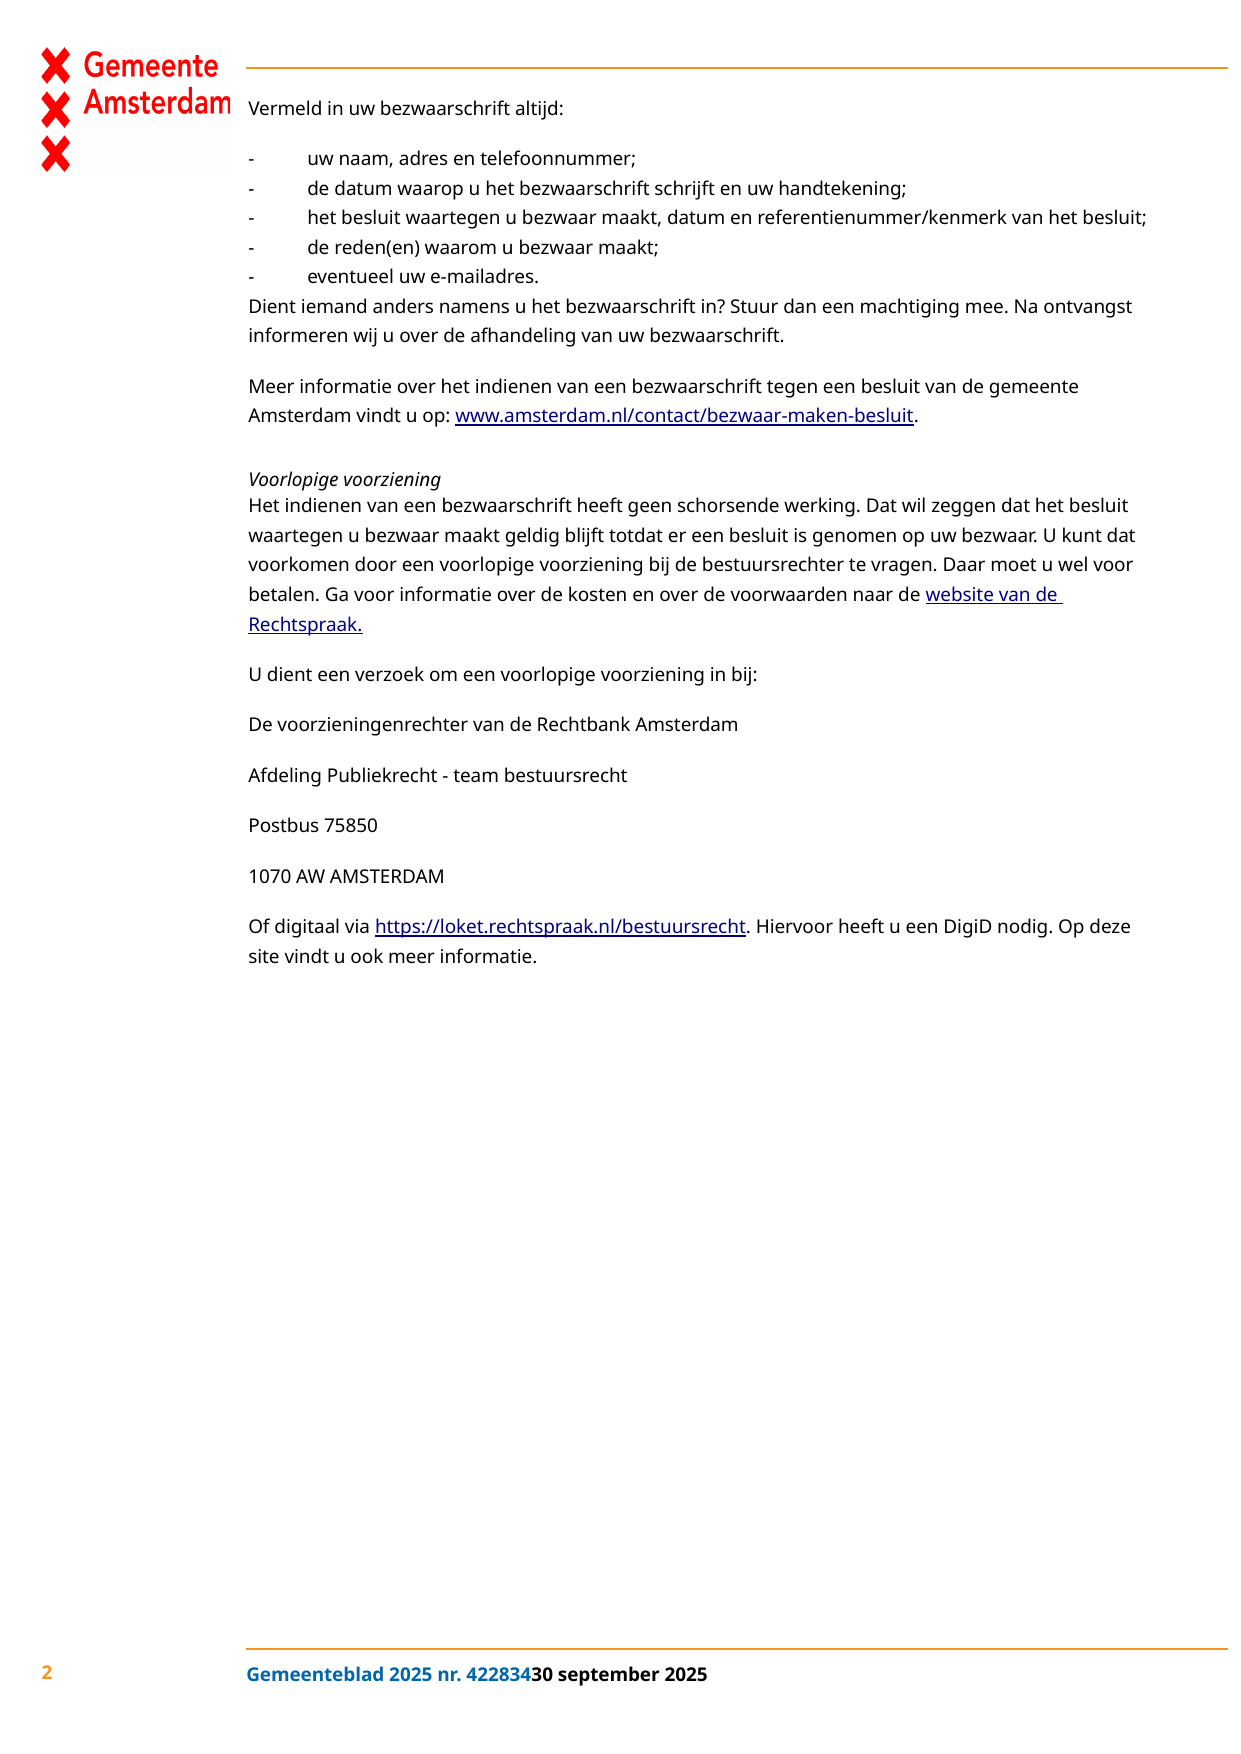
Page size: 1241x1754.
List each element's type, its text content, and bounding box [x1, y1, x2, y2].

text U dient een verzoek om een voorlopige voorziening in bij: [248, 661, 1152, 687]
list het besluit waartegen u bezwaar maakt, datum en referentienummer/kenmerk van het besluit; [248, 204, 1152, 230]
list uw naam, adres en telefoonnummer; [248, 145, 1152, 171]
text Het indienen van een bezwaarschrift heeft geen schorsende werking. Dat wil zeggen dat het besluit waartegen u bezwaar maakt geldig blijft totdat er een besluit is genomen op uw bezwaar. U kunt dat voorkomen door een voorlopige voorziening bij de bestuursrechter te vragen. Daar moet u wel voor betalen. Ga voor informatie over de kosten en over de voorwaarden naar de website van de Rechtspraak. [248, 492, 1152, 636]
text Vermeld in uw bezwaarschrift altijd: [248, 95, 1152, 121]
text Voorlopige voorziening [248, 467, 1152, 492]
text Afdeling Publiekrecht - team bestuursrecht [248, 762, 1152, 788]
list de reden(en) waarom u bezwaar maakt; [248, 234, 1152, 260]
list de datum waarop u het bezwaarschrift schrijft en uw handtekening; [248, 175, 1152, 201]
text Postbus 75850 [248, 812, 1152, 838]
text De voorzieningenrechter van de Rechtbank Amsterdam [248, 712, 1152, 737]
list eventueel uw e-mailadres. [248, 263, 1152, 289]
text Of digitaal via https://loket.rechtspraak.nl/bestuursrecht. Hiervoor heeft u een DigiD nodig. Op deze site vindt u ook meer informatie. [248, 913, 1152, 968]
text 1070 AW AMSTERDAM [248, 863, 1152, 888]
text Dient iemand anders namens u het bezwaarschrift in? Stuur dan een machtiging mee. Na ontvangst informeren wij u over de afhandeling van uw bezwaarschrift. [248, 293, 1152, 348]
text Meer informatie over het indienen van een bezwaarschrift tegen een besluit van de gemeente Amsterdam vindt u op: www.amsterdam.nl/contact/bezwaar-maken-besluit. [248, 373, 1152, 428]
picture [41, 47, 231, 172]
